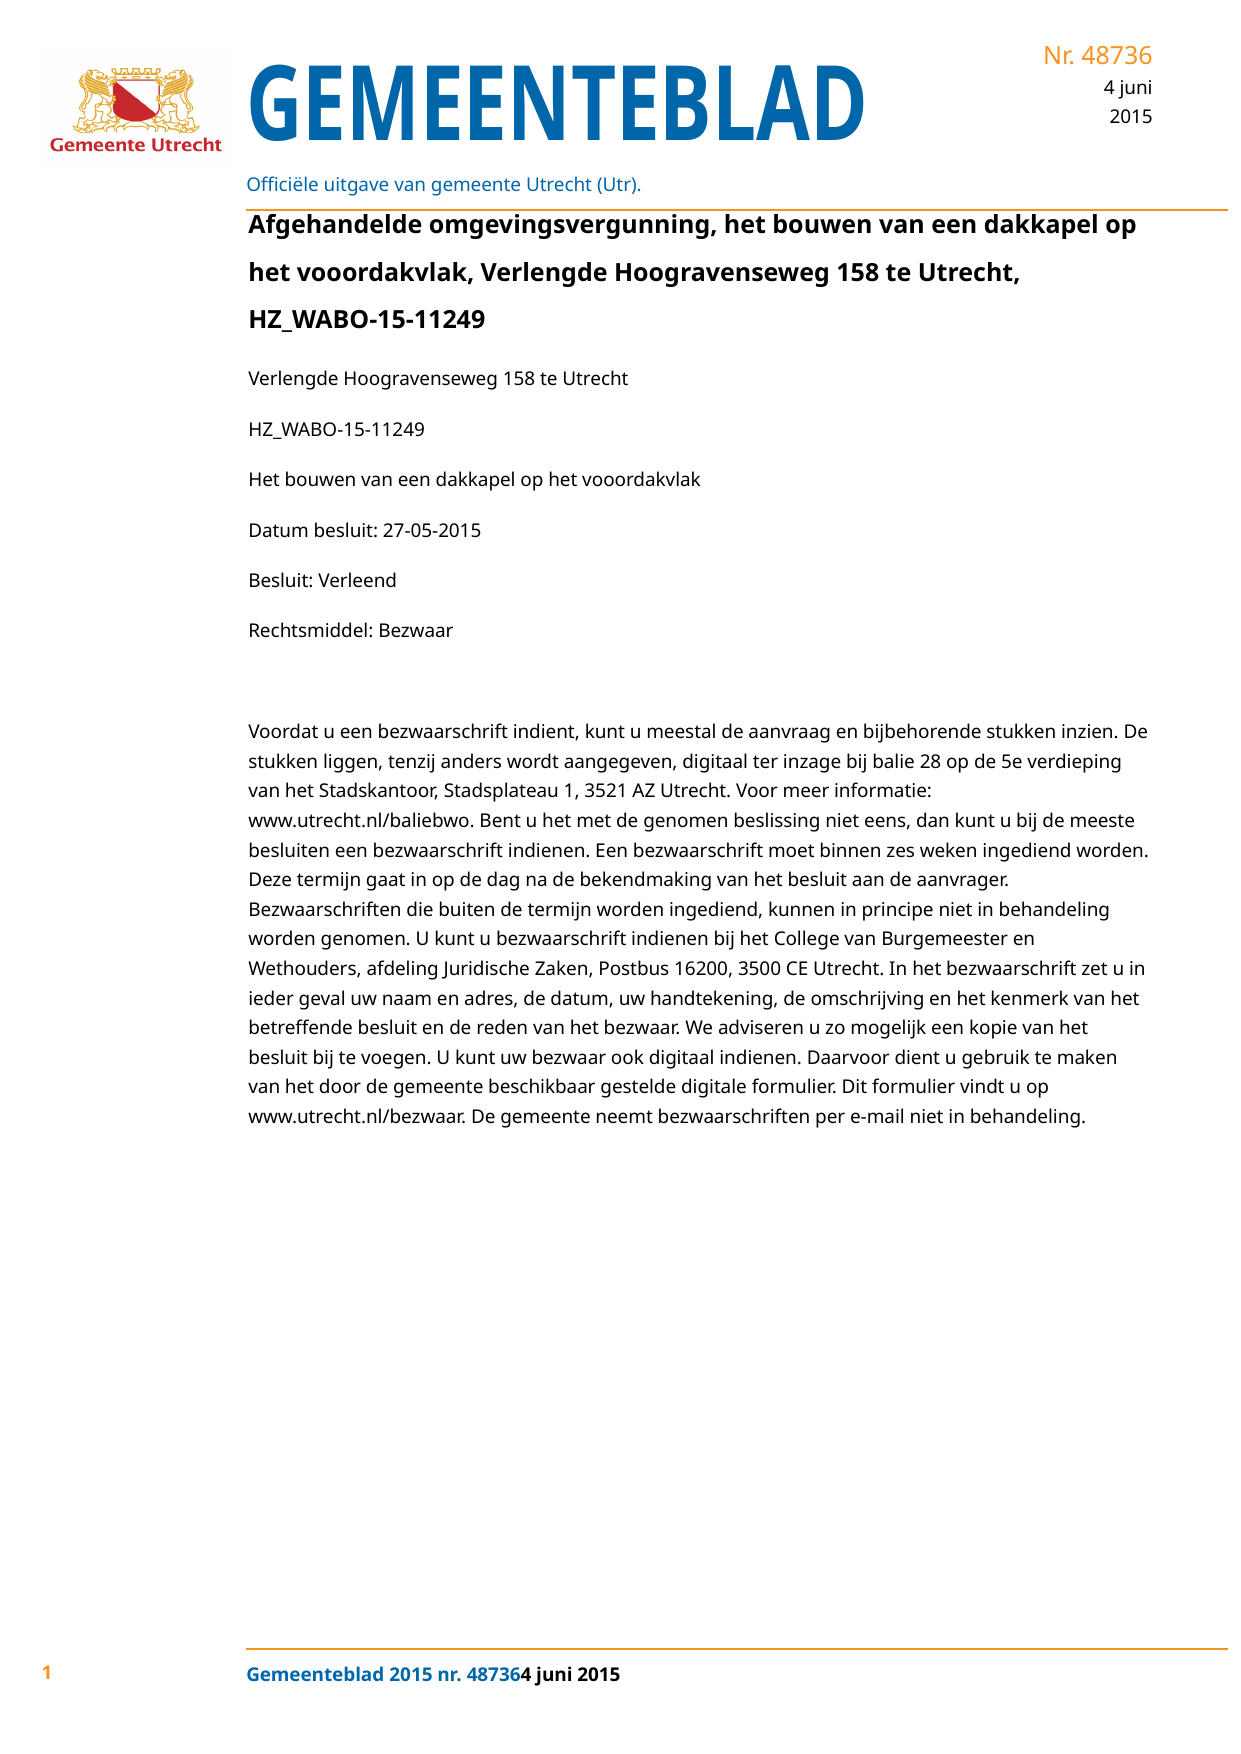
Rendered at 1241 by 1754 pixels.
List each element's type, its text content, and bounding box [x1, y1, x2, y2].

text Datum besluit: 27-05-2015 [248, 517, 1152, 542]
text Besluit: Verleend [248, 567, 1152, 593]
picture [41, 47, 231, 172]
text Voordat u een bezwaarschrift indient, kunt u meestal de aanvraag en bijbehorende stukken inzien. De stukken liggen, tenzij anders wordt aangegeven, digitaal ter inzage bij balie 28 op de 5e verdieping van het Stadskantoor, Stadsplateau 1, 3521 AZ Utrecht. Voor meer informatie: www.utrecht.nl/baliebwo. Bent u het met de genomen beslissing niet eens, dan kunt u bij de meeste besluiten een bezwaarschrift indienen. Een bezwaarschrift moet binnen zes weken ingediend worden. Deze termijn gaat in op de dag na de bekendmaking van het besluit aan de aanvrager. Bezwaarschriften die buiten de termijn worden ingediend, kunnen in principe niet in behandeling worden genomen. U kunt u bezwaarschrift indienen bij het College van Burgemeester en Wethouders, afdeling Juridische Zaken, Postbus 16200, 3500 CE Utrecht. In het bezwaarschrift zet u in ieder geval uw naam en adres, de datum, uw handtekening, de omschrijving en het kenmerk van het betreffende besluit en de reden van het bezwaar. We adviseren u zo mogelijk een kopie van het besluit bij te voegen. U kunt uw bezwaar ook digitaal indienen. Daarvoor dient u gebruik te maken van het door de gemeente beschikbaar gestelde digitale formulier. Dit formulier vindt u op www.utrecht.nl/bezwaar. De gemeente neemt bezwaarschriften per e-mail niet in behandeling. [248, 718, 1152, 1129]
text Rechtsmiddel: Bezwaar [248, 618, 1152, 643]
text Het bouwen van een dakkapel op het vooordakvlak [248, 466, 1152, 492]
text HZ_WABO-15-11249 [248, 416, 1152, 442]
text Afgehandelde omgevingsvergunning, het bouwen van een dakkapel op het vooordakvlak, Verlengde Hoogravenseweg 158 te Utrecht, HZ_WABO-15-11249 [248, 211, 1152, 336]
text Verlengde Hoogravenseweg 158 te Utrecht [248, 366, 1152, 391]
